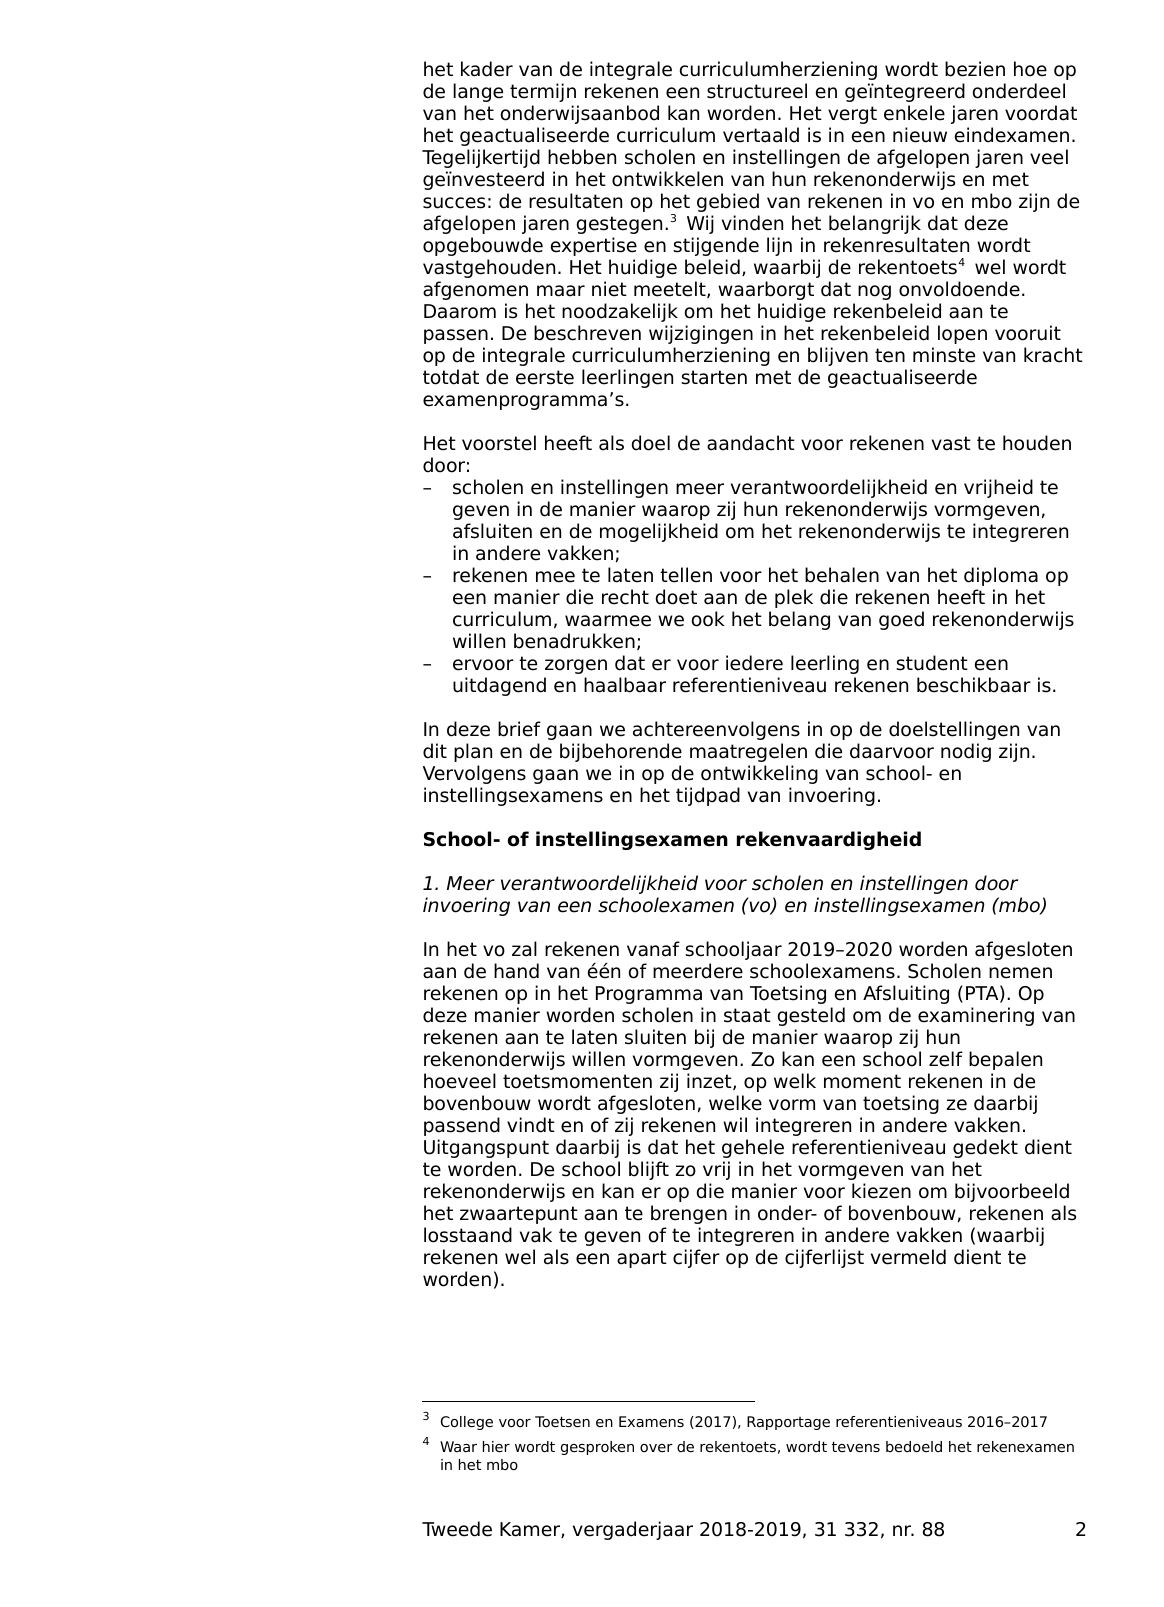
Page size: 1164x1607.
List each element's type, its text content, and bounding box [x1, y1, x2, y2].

text In deze brief gaan we achtereenvolgens in op de doelstellingen van dit plan en de bijbehorende maatregelen die daarvoor nodig zijn. Vervolgens gaan we in op de ontwikkeling van school- en instellingsexamens en het tijdpad van invoering. [422, 719, 1087, 807]
text In het vo zal rekenen vanaf schooljaar 2019–2020 worden afgesloten aan de hand van één of meerdere schoolexamens. Scholen nemen rekenen op in het Programma van Toetsing en Afsluiting (PTA). Op deze manier worden scholen in staat gesteld om de examinering van rekenen aan te laten sluiten bij de manier waarop zij hun rekenonderwijs willen vormgeven. Zo kan een school zelf bepalen hoeveel toetsmomenten zij inzet, op welk moment rekenen in de bovenbouw wordt afgesloten, welke vorm van toetsing ze daarbij passend vindt en of zij rekenen wil integreren in andere vakken. Uitgangspunt daarbij is dat het gehele referentieniveau gedekt dient te worden. De school blijft zo vrij in het vormgeven van het rekenonderwijs en kan er op die manier voor kiezen om bijvoorbeeld het zwaartepunt aan te brengen in onder- of bovenbouw, rekenen als losstaand vak te geven of te integreren in andere vakken (waarbij rekenen wel als een apart cijfer op de cijferlijst vermeld dient te worden). [422, 939, 1087, 1291]
text Het voorstel heeft als doel de aandacht voor rekenen vast te houden door: [422, 433, 1087, 477]
text Tegelijkertijd hebben scholen en instellingen de afgelopen jaren veel geïnvesteerd in het ontwikkelen van hun rekenonderwijs en met succes: de resultaten op het gebied van rekenen in vo en mbo zijn de afgelopen jaren gestegen. Wij vinden het belangrijk dat deze opgebouwde expertise en stijgende lijn in rekenresultaten wordt vastgehouden. Het huidige beleid, waarbij de rekentoets wel wordt afgenomen maar niet meetelt, waarborgt dat nog onvoldoende. Daarom is het noodzakelijk om het huidige rekenbeleid aan te passen. De beschreven wijzigingen in het rekenbeleid lopen vooruit op de integrale curriculumherziening en blijven ten minste van kracht totdat de eerste leerlingen starten met de geactualiseerde examenprogramma’s. [422, 147, 1087, 411]
text Waar hier wordt gesproken over de rekentoets, wordt tevens bedoeld het rekenexamen in het mbo [422, 1435, 1087, 1474]
text het kader van de integrale curriculumherziening wordt bezien hoe op de lange termijn rekenen een structureel en geïntegreerd onderdeel van het onderwijsaanbod kan worden. Het vergt enkele jaren voordat het geactualiseerde curriculum vertaald is in een nieuw eindexamen. [422, 59, 1087, 147]
text – ervoor te zorgen dat er voor iedere leerling en student een uitdagend en haalbaar referentieniveau rekenen beschikbaar is. [422, 653, 1087, 697]
subtitle 1. Meer verantwoordelijkheid voor scholen en instellingen door invoering van een schoolexamen (vo) en instellingsexamen (mbo) [422, 873, 1087, 917]
text College voor Toetsen en Examens (2017), Rapportage referentieniveaus 2016–2017 [422, 1410, 1087, 1432]
text – scholen en instellingen meer verantwoordelijkheid en vrijheid te geven in de manier waarop zij hun rekenonderwijs vormgeven, afsluiten en de mogelijkheid om het rekenonderwijs te integreren in andere vakken; [422, 477, 1087, 565]
text – rekenen mee te laten tellen voor het behalen van het diploma op een manier die recht doet aan de plek die rekenen heeft in het curriculum, waarmee we ook het belang van goed rekenonderwijs willen benadrukken; [422, 565, 1087, 653]
subtitle School- of instellingsexamen rekenvaardigheid [422, 829, 1087, 851]
